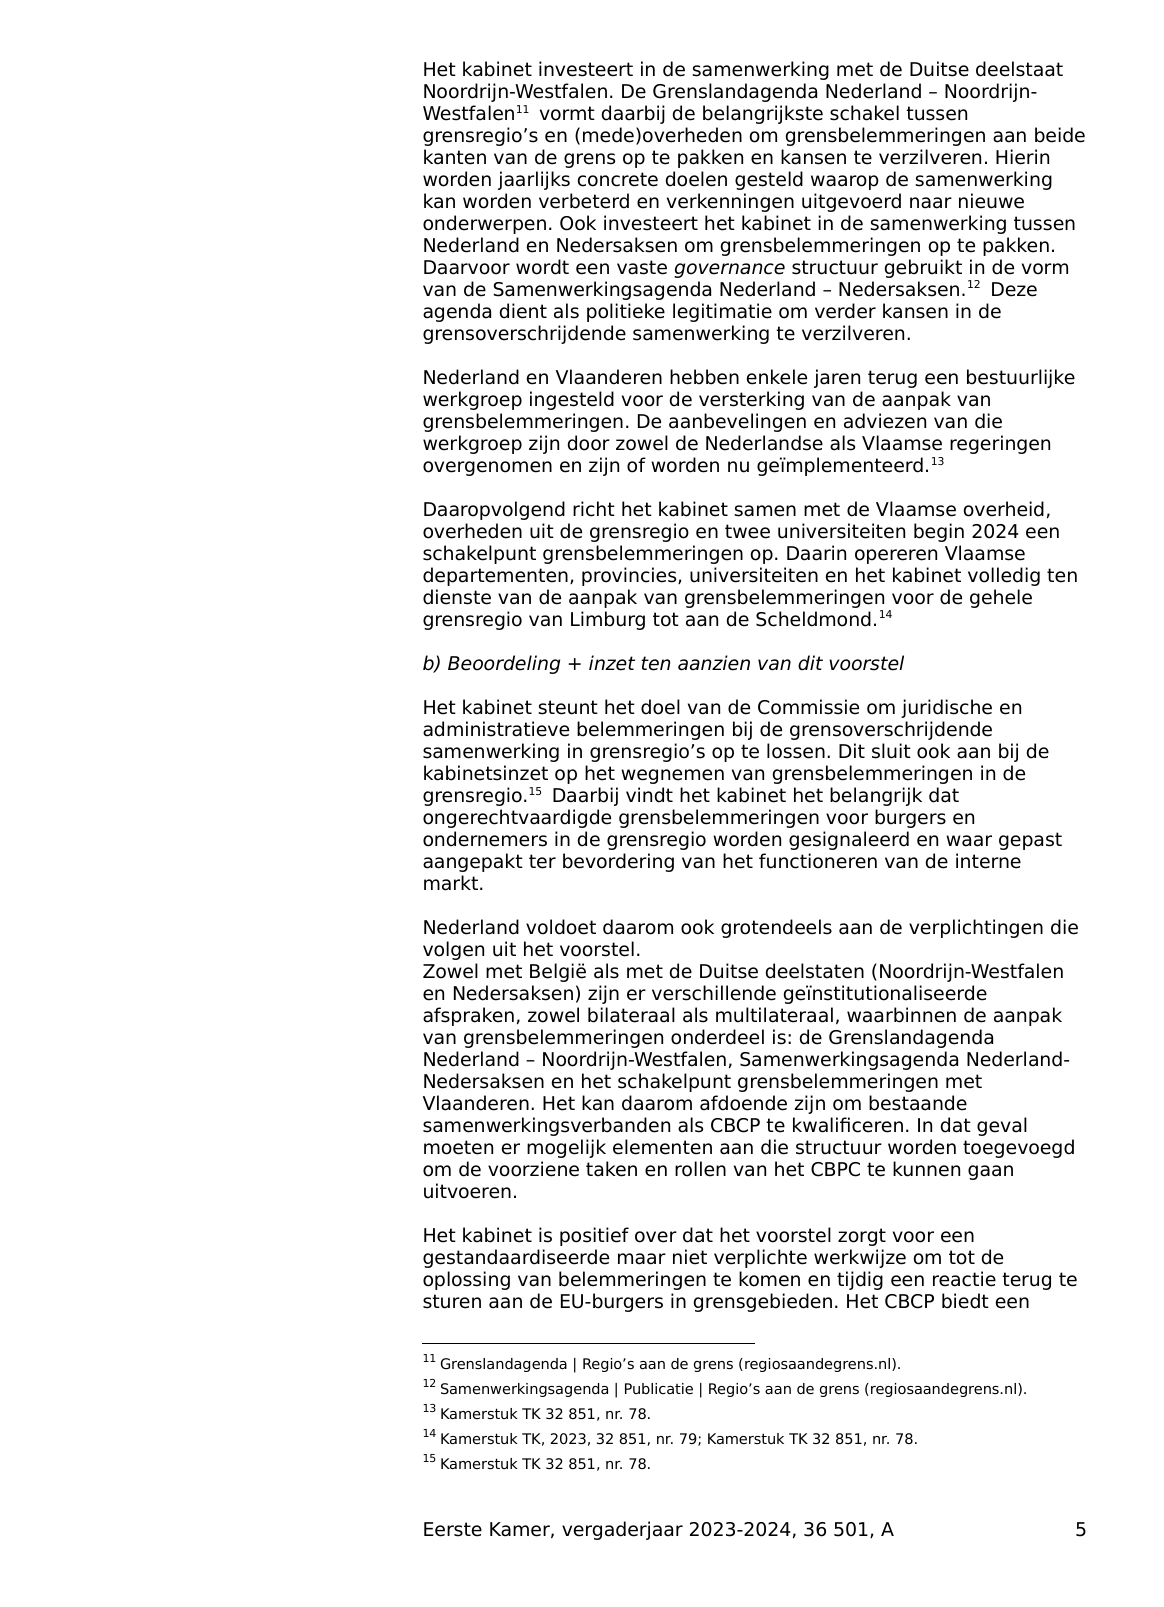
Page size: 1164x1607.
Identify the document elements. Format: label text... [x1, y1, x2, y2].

subtitle b) Beoordeling + inzet ten aanzien van dit voorstel [422, 653, 1087, 675]
text Grenslandagenda | Regio’s aan de grens (regiosaandegrens.nl). [422, 1352, 1087, 1374]
text Het kabinet investeert in de samenwerking met de Duitse deelstaat Noordrijn-Westfalen. De Grenslandagenda Nederland – Noordrijn-Westfalen vormt daarbij de belangrijkste schakel tussen grensregio’s en (mede)overheden om grensbelemmeringen aan beide kanten van de grens op te pakken en kansen te verzilveren. Hierin worden jaarlijks concrete doelen gesteld waarop de samenwerking kan worden verbeterd en verkenningen uitgevoerd naar nieuwe onderwerpen. Ook investeert het kabinet in de samenwerking tussen Nederland en Nedersaksen om grensbelemmeringen op te pakken. Daarvoor wordt een vaste governance structuur gebruikt in de vorm van de Samenwerkingsagenda Nederland – Nedersaksen. Deze agenda dient als politieke legitimatie om verder kansen in de grensoverschrijdende samenwerking te verzilveren. [422, 59, 1087, 345]
text Zowel met België als met de Duitse deelstaten (Noordrijn-Westfalen en Nedersaksen) zijn er verschillende geïnstitutionaliseerde afspraken, zowel bilateraal als multilateraal, waarbinnen de aanpak van grensbelemmeringen onderdeel is: de Grenslandagenda Nederland – Noordrijn-Westfalen, Samenwerkingsagenda Nederland-Nedersaksen en het schakelpunt grensbelemmeringen met Vlaanderen. Het kan daarom afdoende zijn om bestaande samenwerkingsverbanden als CBCP te kwalificeren. In dat geval moeten er mogelijk elementen aan die structuur worden toegevoegd om de voorziene taken en rollen van het CBPC te kunnen gaan uitvoeren. [422, 961, 1087, 1203]
text Kamerstuk TK, 2023, 32 851, nr. 79; Kamerstuk TK 32 851, nr. 78. [422, 1427, 1087, 1449]
text Kamerstuk TK 32 851, nr. 78. [422, 1452, 1087, 1474]
text Kamerstuk TK 32 851, nr. 78. [422, 1402, 1087, 1424]
text Samenwerkingsagenda | Publicatie | Regio’s aan de grens (regiosaandegrens.nl). [422, 1377, 1087, 1399]
text Het kabinet is positief over dat het voorstel zorgt voor een gestandaardiseerde maar niet verplichte werkwijze om tot de oplossing van belemmeringen te komen en tijdig een reactie terug te sturen aan de EU-burgers in grensgebieden. Het CBCP biedt een [422, 1225, 1087, 1313]
text Nederland voldoet daarom ook grotendeels aan de verplichtingen die volgen uit het voorstel. [422, 917, 1087, 961]
text Nederland en Vlaanderen hebben enkele jaren terug een bestuurlijke werkgroep ingesteld voor de versterking van de aanpak van grensbelemmeringen. De aanbevelingen en adviezen van die werkgroep zijn door zowel de Nederlandse als Vlaamse regeringen overgenomen en zijn of worden nu geïmplementeerd. [422, 367, 1087, 477]
text Het kabinet steunt het doel van de Commissie om juridische en administratieve belemmeringen bij de grensoverschrijdende samenwerking in grensregio’s op te lossen. Dit sluit ook aan bij de kabinetsinzet op het wegnemen van grensbelemmeringen in de grensregio. Daarbij vindt het kabinet het belangrijk dat ongerechtvaardigde grensbelemmeringen voor burgers en ondernemers in de grensregio worden gesignaleerd en waar gepast aangepakt ter bevordering van het functioneren van de interne markt. [422, 697, 1087, 895]
text Daaropvolgend richt het kabinet samen met de Vlaamse overheid, overheden uit de grensregio en twee universiteiten begin 2024 een schakelpunt grensbelemmeringen op. Daarin opereren Vlaamse departementen, provincies, universiteiten en het kabinet volledig ten dienste van de aanpak van grensbelemmeringen voor de gehele grensregio van Limburg tot aan de Scheldmond. [422, 499, 1087, 631]
